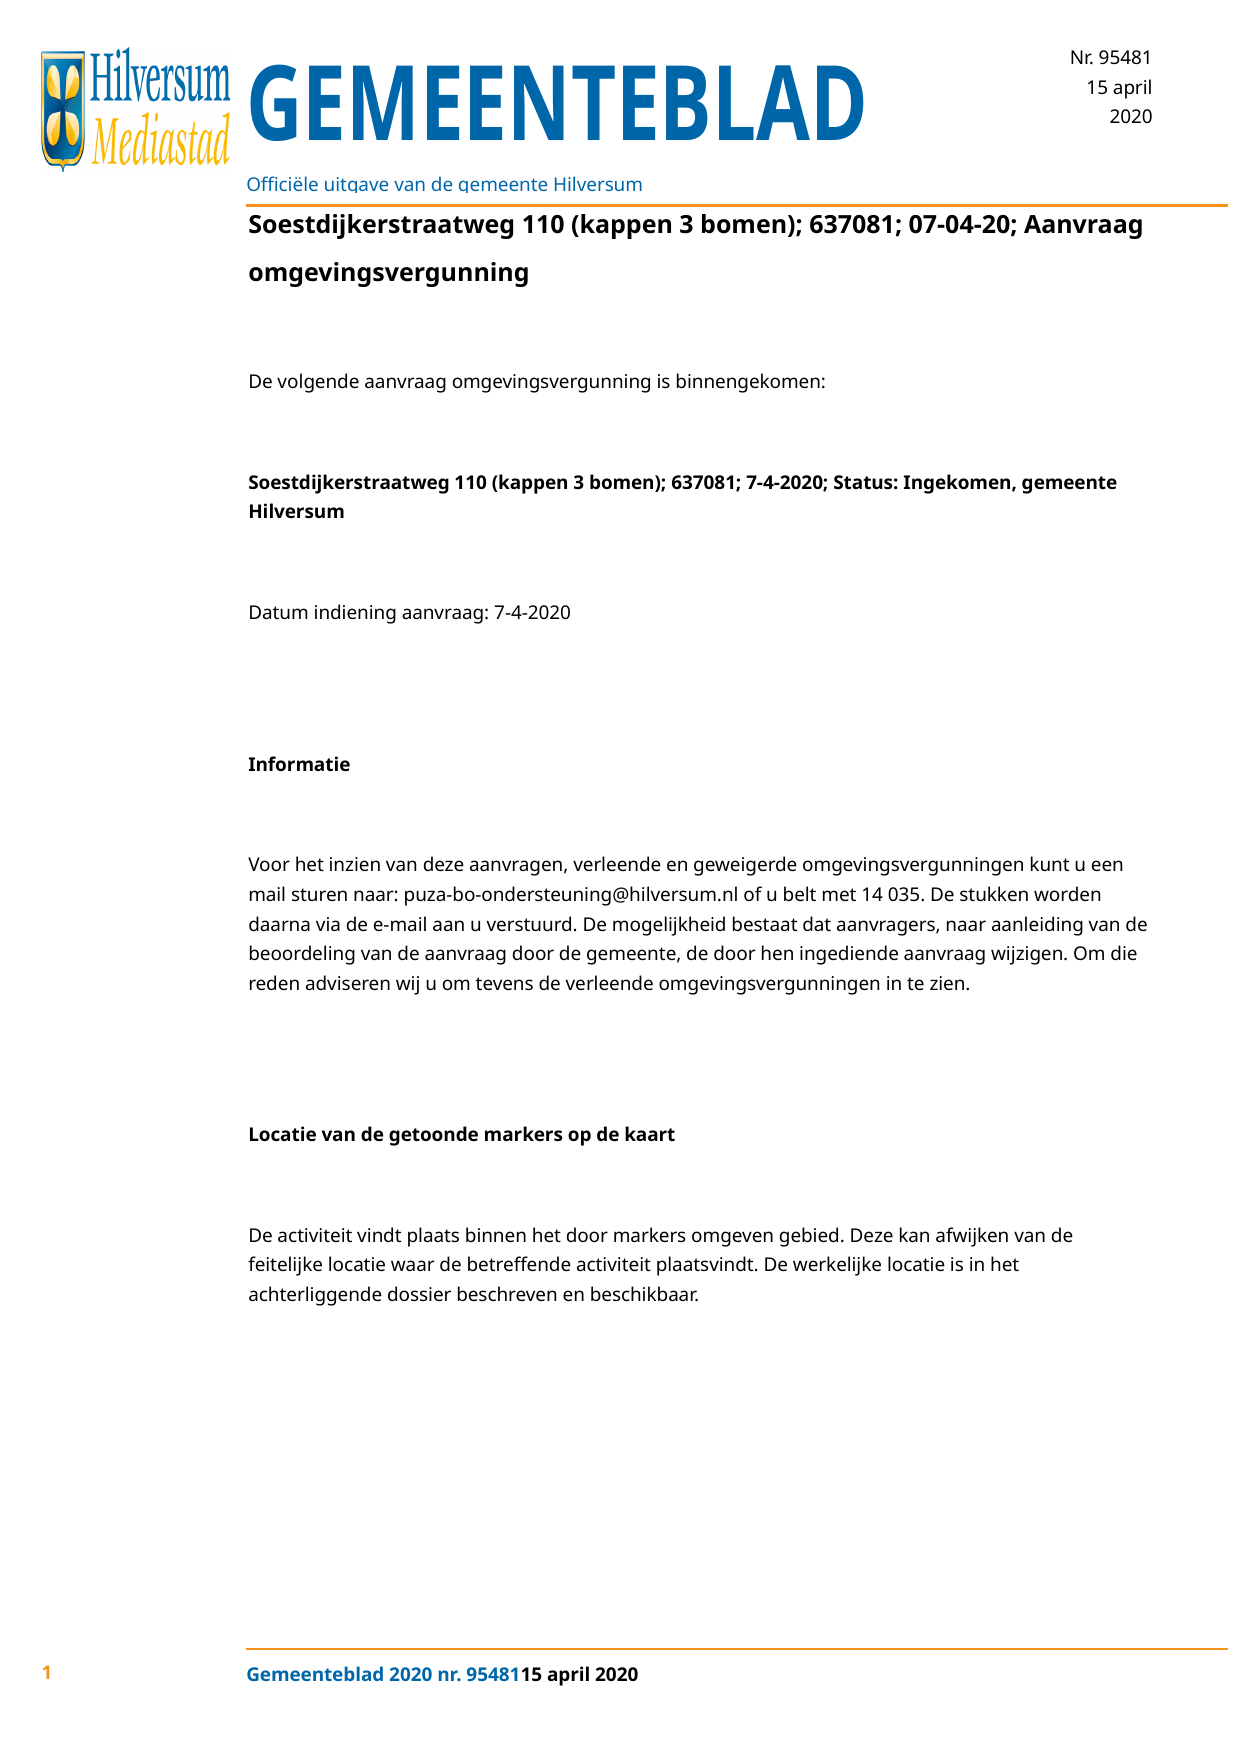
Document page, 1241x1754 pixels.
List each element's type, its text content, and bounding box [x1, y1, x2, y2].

text Soestdijkerstraatweg 110 (kappen 3 bomen); 637081; 7-4-2020; Status: Ingekomen, gemeente Hilversum [248, 469, 1152, 524]
text Locatie van de getoonde markers op de kaart [248, 1121, 1152, 1147]
text Soestdijkerstraatweg 110 (kappen 3 bomen); 637081; 07-04-20; Aanvraag omgevingsvergunning [248, 207, 1152, 288]
text Informatie [248, 751, 1152, 777]
text De activiteit vindt plaats binnen het door markers omgeven gebied. Deze kan afwijken van de feitelijke locatie waar de betreffende activiteit plaatsvindt. De werkelijke locatie is in het achterliggende dossier beschreven en beschikbaar. [248, 1222, 1152, 1307]
text Datum indiening aanvraag: 7-4-2020 [248, 599, 1152, 625]
picture [41, 47, 231, 172]
text De volgende aanvraag omgevingsvergunning is binnengekomen: [248, 368, 1152, 394]
text Voor het inzien van deze aanvragen, verleende en geweigerde omgevingsvergunningen kunt u een mail sturen naar: puza-bo-ondersteuning@hilversum.nl of u belt met 14 035. De stukken worden daarna via de e-mail aan u verstuurd. De mogelijkheid bestaat dat aanvragers, naar aanleiding van de beoordeling van de aanvraag door de gemeente, de door hen ingediende aanvraag wijzigen. Om die reden adviseren wij u om tevens de verleende omgevingsvergunningen in te zien. [248, 852, 1152, 996]
